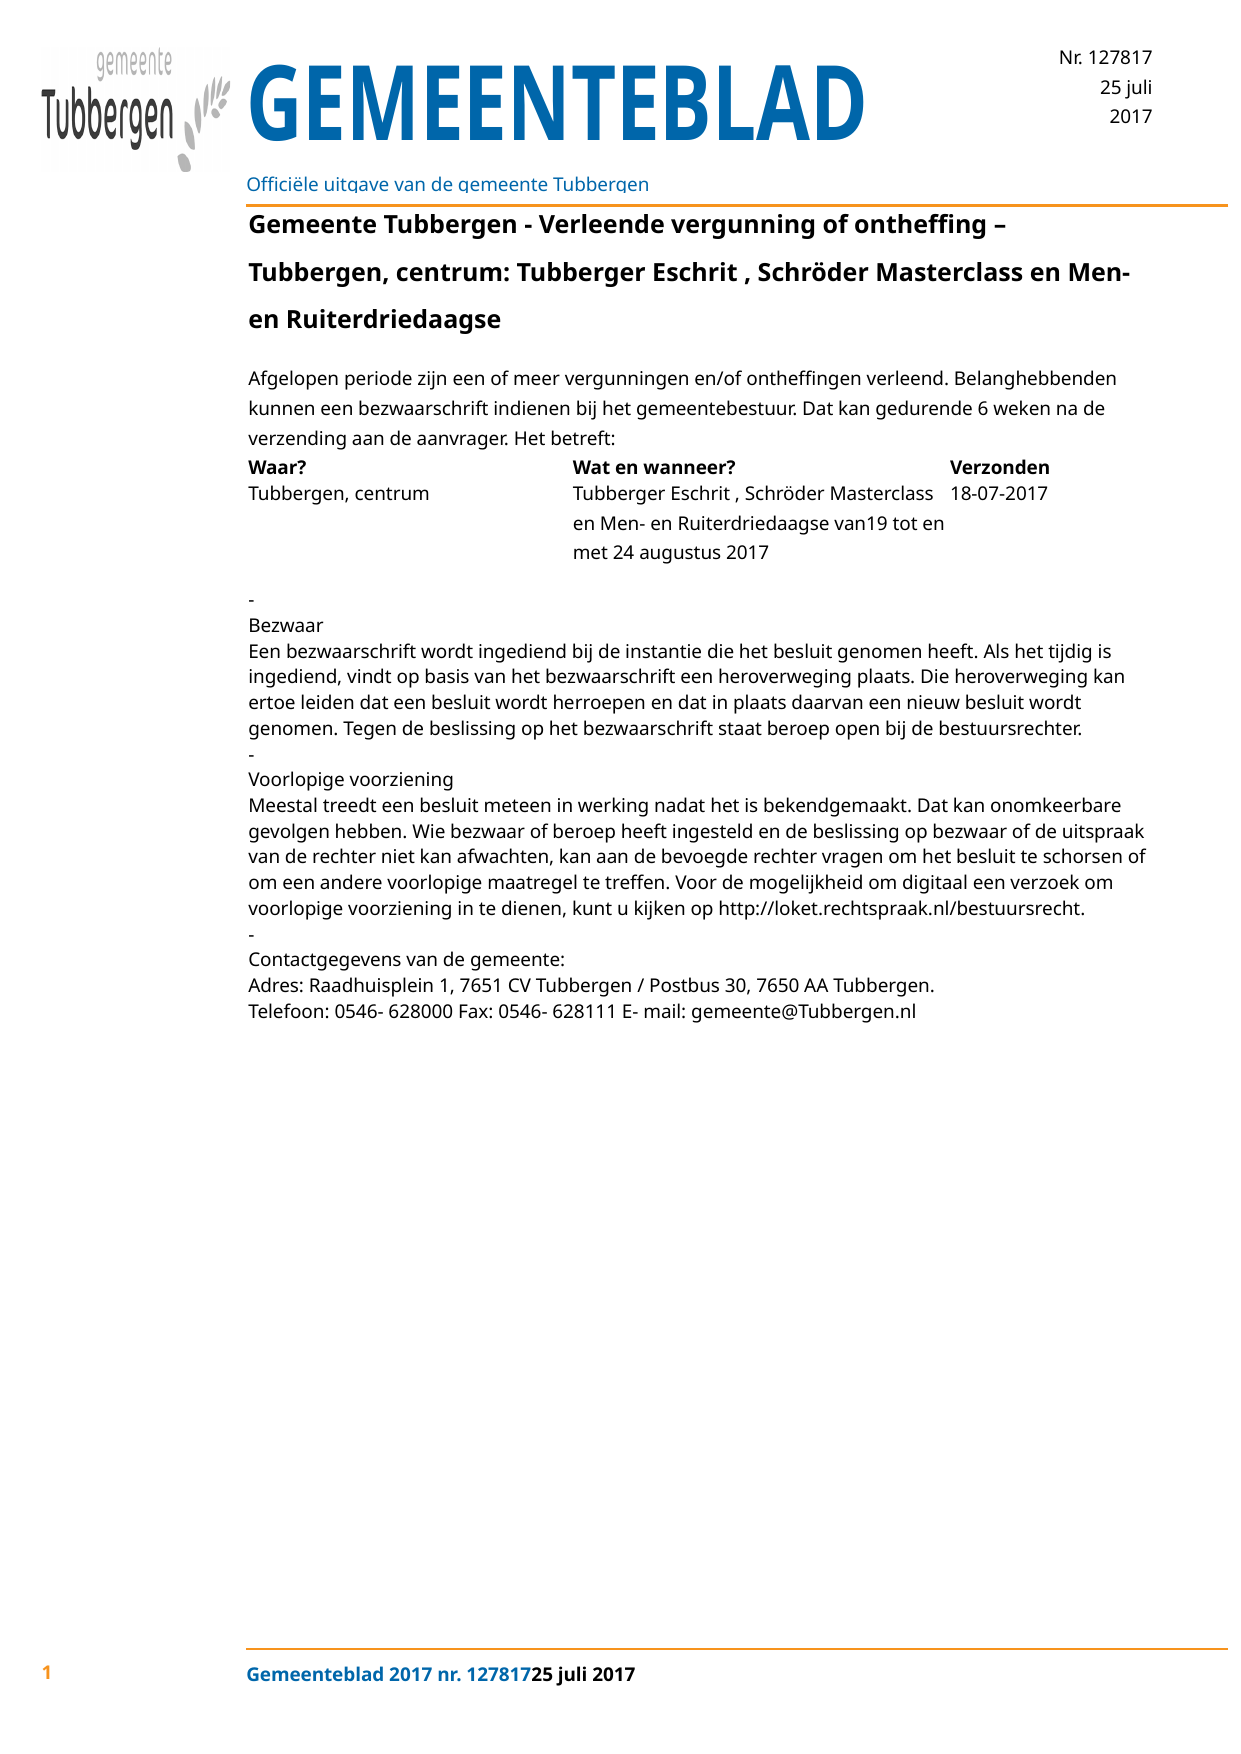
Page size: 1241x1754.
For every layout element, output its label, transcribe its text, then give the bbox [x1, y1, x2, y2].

text Afgelopen periode zijn een of meer vergunningen en/of ontheffingen verleend. Belanghebbenden kunnen een bezwaarschrift indienen bij het gemeentebestuur. Dat kan gedurende 6 weken na de verzending aan de aanvrager. Het betreft: [248, 366, 1152, 450]
text - [248, 741, 1152, 767]
table_cell Tubberger Eschrit , Schröder Masterclass en Men- en Ruiterdriedaagse van19 tot en met 24 augustus 2017 [573, 480, 950, 565]
table_header Wat en wanneer? [573, 454, 950, 480]
text Gemeente Tubbergen - Verleende vergunning of ontheffing – Tubbergen, centrum: Tubberger Eschrit , Schröder Masterclass en Men- en Ruiterdriedaagse [248, 207, 1152, 336]
table_cell 18-07-2017 [950, 480, 1152, 565]
text Voorlopige voorziening [248, 767, 1152, 792]
table_header Waar? [248, 454, 573, 480]
text Een bezwaarschrift wordt ingediend bij de instantie die het besluit genomen heeft. Als het tijdig is ingediend, vindt op basis van het bezwaarschrift een heroverweging plaats. Die heroverweging kan ertoe leiden dat een besluit wordt herroepen en dat in plaats daarvan een nieuw besluit wordt genomen. Tegen de beslissing op het bezwaarschrift staat beroep open bij de bestuursrechter. [248, 638, 1152, 741]
text Meestal treedt een besluit meteen in werking nadat het is bekendgemaakt. Dat kan onomkeerbare gevolgen hebben. Wie bezwaar of beroep heeft ingesteld en de beslissing op bezwaar of de uitspraak van de rechter niet kan afwachten, kan aan de bevoegde rechter vragen om het besluit te schorsen of om een andere voorlopige maatregel te treffen. Voor de mogelijkheid om digitaal een verzoek om voorlopige voorziening in te dienen, kunt u kijken op http://loket.rechtspraak.nl/bestuursrecht. [248, 792, 1152, 921]
text Telefoon: 0546- 628000 Fax: 0546- 628111 E- mail: gemeente@Tubbergen.nl [248, 998, 1152, 1024]
text Adres: Raadhuisplein 1, 7651 CV Tubbergen / Postbus 30, 7650 AA Tubbergen. [248, 972, 1152, 998]
table_cell Tubbergen, centrum [248, 480, 573, 565]
text Contactgegevens van de gemeente: [248, 947, 1152, 972]
text Bezwaar [248, 612, 1152, 638]
table_header Verzonden [950, 454, 1152, 480]
text - [248, 921, 1152, 947]
text - [248, 586, 1152, 612]
picture [41, 47, 231, 172]
